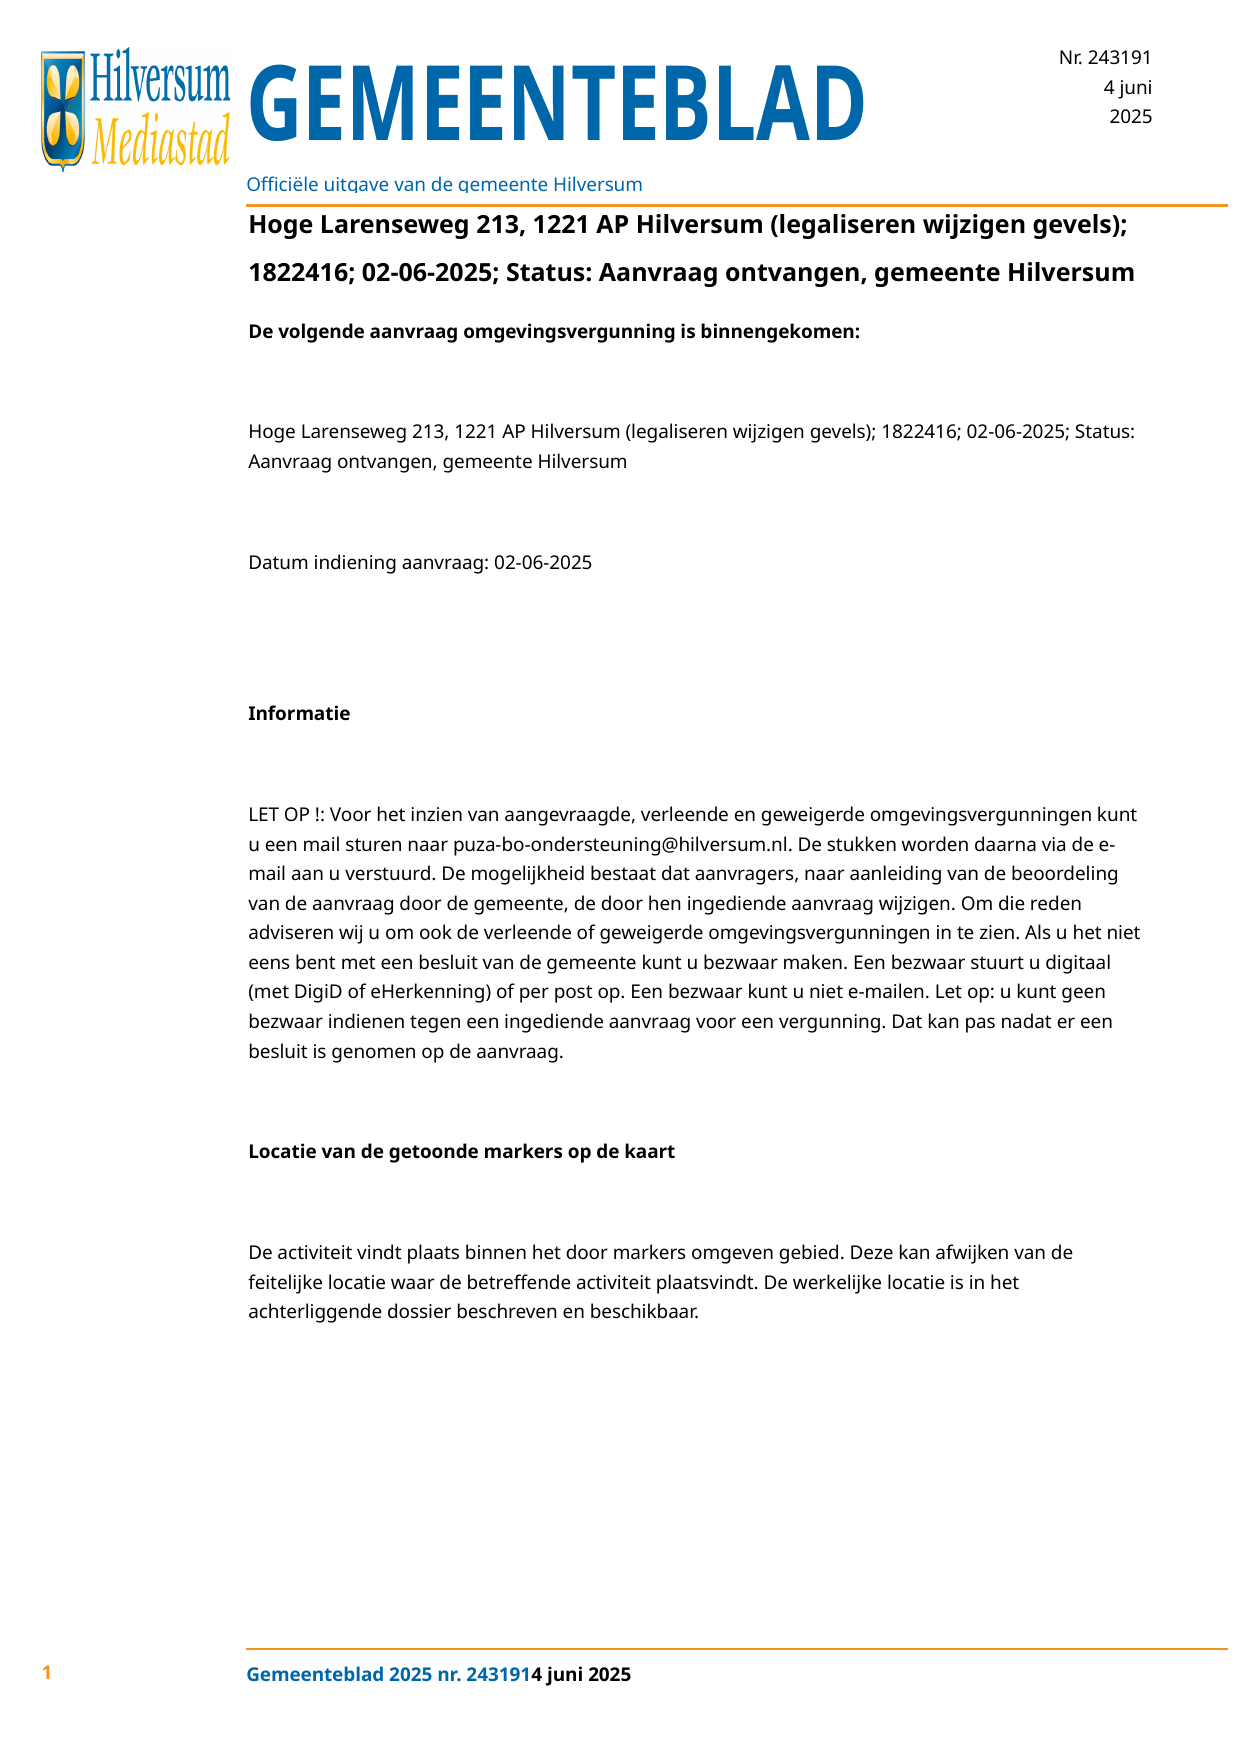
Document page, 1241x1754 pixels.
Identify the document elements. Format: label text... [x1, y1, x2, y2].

text Informatie [248, 700, 1152, 726]
text Datum indiening aanvraag: 02-06-2025 [248, 549, 1152, 575]
text Locatie van de getoonde markers op de kaart [248, 1139, 1152, 1164]
text De volgende aanvraag omgevingsvergunning is binnengekomen: [248, 318, 1152, 344]
text De activiteit vindt plaats binnen het door markers omgeven gebied. Deze kan afwijken van de feitelijke locatie waar de betreffende activiteit plaatsvindt. De werkelijke locatie is in het achterliggende dossier beschreven en beschikbaar. [248, 1239, 1152, 1324]
text Hoge Larenseweg 213, 1221 AP Hilversum (legaliseren wijzigen gevels); 1822416; 02-06-2025; Status: Aanvraag ontvangen, gemeente Hilversum [248, 207, 1152, 288]
text LET OP !: Voor het inzien van aangevraagde, verleende en geweigerde omgevingsvergunningen kunt u een mail sturen naar puza-bo-ondersteuning@hilversum.nl. De stukken worden daarna via de e-mail aan u verstuurd. De mogelijkheid bestaat dat aanvragers, naar aanleiding van de beoordeling van de aanvraag door de gemeente, de door hen ingediende aanvraag wijzigen. Om die reden adviseren wij u om ook de verleende of geweigerde omgevingsvergunningen in te zien. Als u het niet eens bent met een besluit van de gemeente kunt u bezwaar maken. Een bezwaar stuurt u digitaal (met DigiD of eHerkenning) of per post op. Een bezwaar kunt u niet e-mailen. Let op: u kunt geen bezwaar indienen tegen een ingediende aanvraag voor een vergunning. Dat kan pas nadat er een besluit is genomen op de aanvraag. [248, 801, 1152, 1064]
text Hoge Larenseweg 213, 1221 AP Hilversum (legaliseren wijzigen gevels); 1822416; 02-06-2025; Status: Aanvraag ontvangen, gemeente Hilversum [248, 419, 1152, 474]
picture [41, 47, 231, 172]
